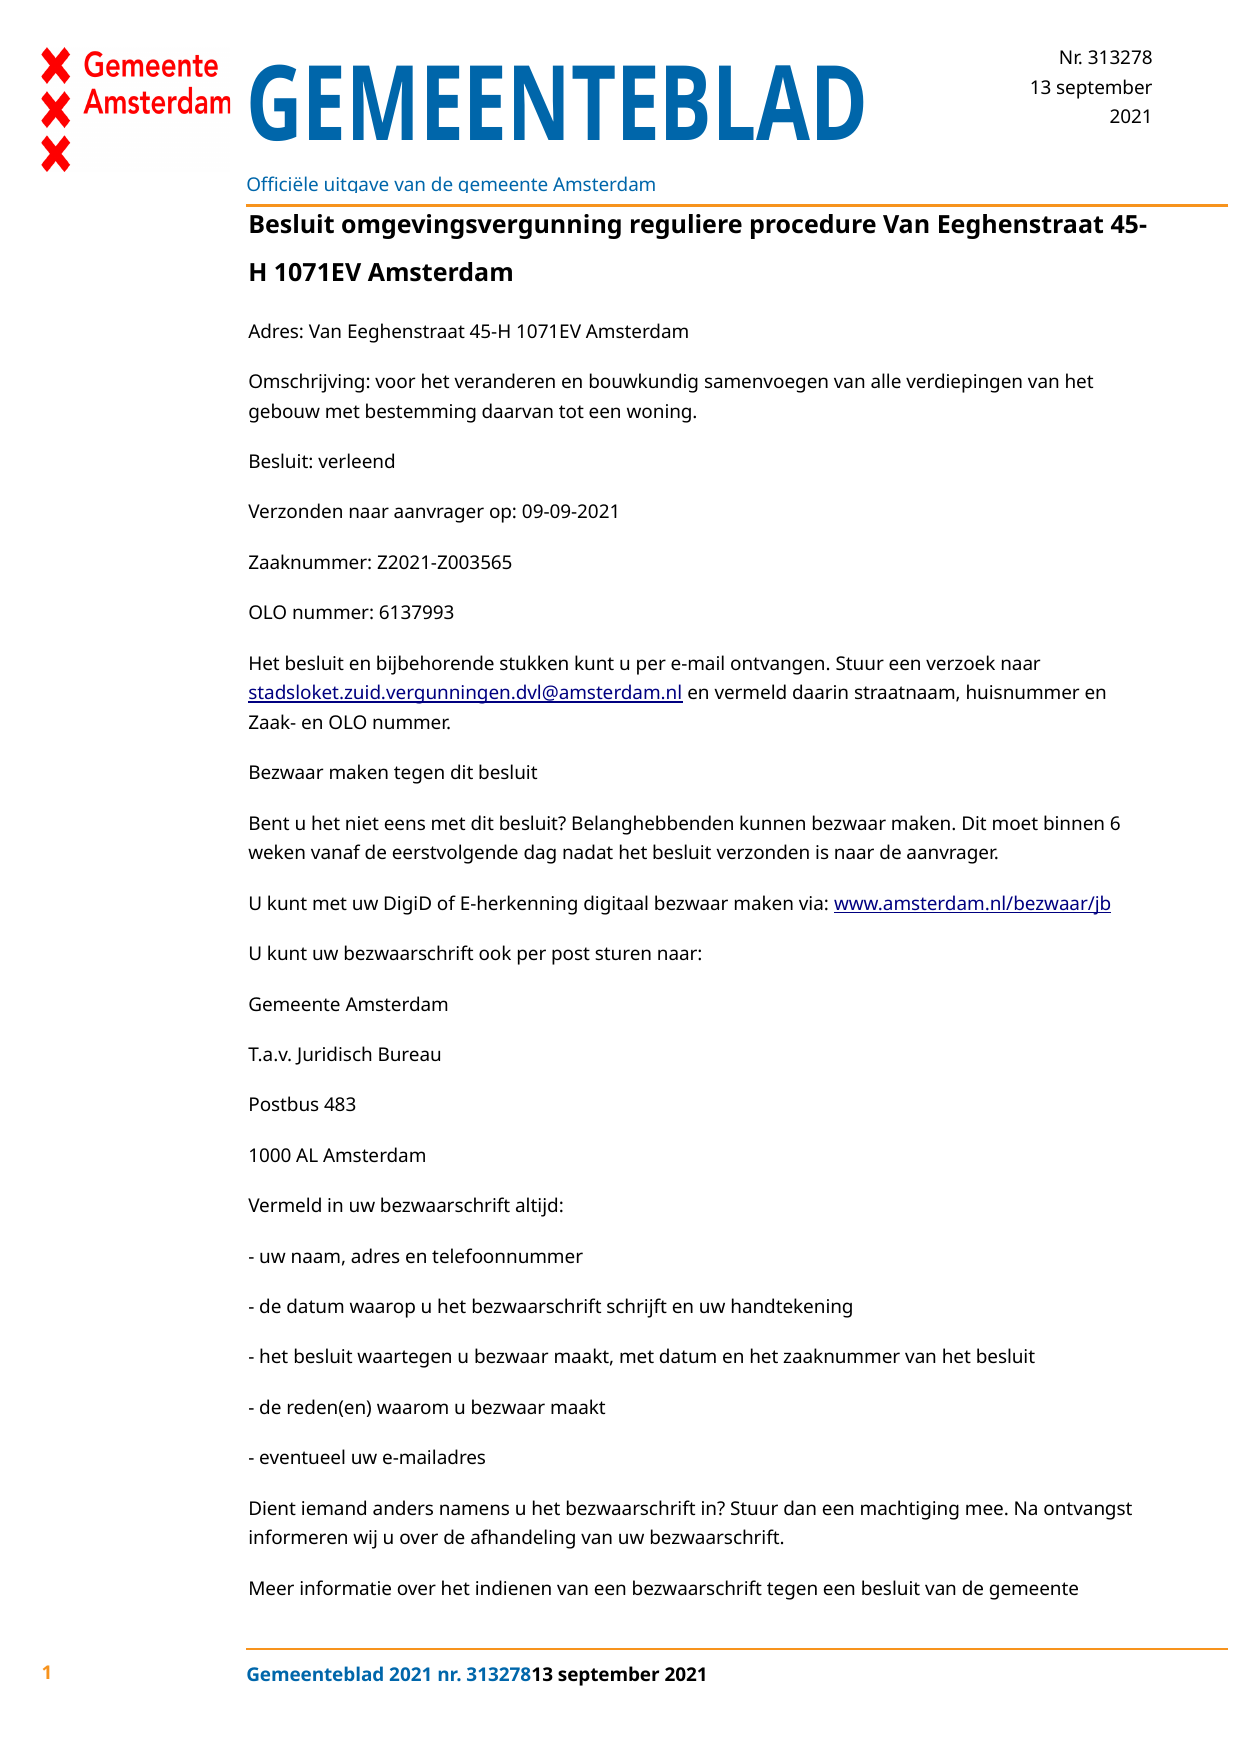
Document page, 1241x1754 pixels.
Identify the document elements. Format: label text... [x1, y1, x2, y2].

text - de datum waarop u het bezwaarschrift schrijft en uw handtekening [248, 1293, 1152, 1319]
text Besluit omgevingsvergunning reguliere procedure Van Eeghenstraat 45-H 1071EV Amsterdam [248, 207, 1152, 288]
text Het besluit en bijbehorende stukken kunt u per e-mail ontvangen. Stuur een verzoek naar stadsloket.zuid.vergunningen.dvl@amsterdam.nl en vermeld daarin straatnaam, huisnummer en Zaak- en OLO nummer. [248, 650, 1152, 735]
text Postbus 483 [248, 1092, 1152, 1117]
text Verzonden naar aanvrager op: 09-09-2021 [248, 499, 1152, 524]
text Omschrijving: voor het veranderen en bouwkundig samenvoegen van alle verdiepingen van het gebouw met bestemming daarvan tot een woning. [248, 368, 1152, 424]
text Dient iemand anders namens u het bezwaarschrift in? Stuur dan een machtiging mee. Na ontvangst informeren wij u over de afhandeling van uw bezwaarschrift. [248, 1495, 1152, 1550]
picture [41, 47, 231, 172]
text U kunt met uw DigiD of E-herkenning digitaal bezwaar maken via: www.amsterdam.nl/bezwaar/jb [248, 890, 1152, 916]
text Meer informatie over het indienen van een bezwaarschrift tegen een besluit van de gemeente [248, 1575, 1152, 1601]
text OLO nummer: 6137993 [248, 599, 1152, 625]
text - uw naam, adres en telefoonnummer [248, 1243, 1152, 1269]
text Besluit: verleend [248, 448, 1152, 474]
text Bezwaar maken tegen dit besluit [248, 759, 1152, 785]
text U kunt uw bezwaarschrift ook per post sturen naar: [248, 940, 1152, 966]
text - eventueel uw e-mailadres [248, 1444, 1152, 1470]
text T.a.v. Juridisch Bureau [248, 1041, 1152, 1067]
text Zaaknummer: Z2021-Z003565 [248, 549, 1152, 575]
text 1000 AL Amsterdam [248, 1142, 1152, 1168]
text - de reden(en) waarom u bezwaar maakt [248, 1394, 1152, 1420]
text - het besluit waartegen u bezwaar maakt, met datum en het zaaknummer van het besluit [248, 1344, 1152, 1369]
text Gemeente Amsterdam [248, 991, 1152, 1017]
text Bent u het niet eens met dit besluit? Belanghebbenden kunnen bezwaar maken. Dit moet binnen 6 weken vanaf de eerstvolgende dag nadat het besluit verzonden is naar de aanvrager. [248, 810, 1152, 865]
text Adres: Van Eeghenstraat 45-H 1071EV Amsterdam [248, 318, 1152, 344]
text Vermeld in uw bezwaarschrift altijd: [248, 1192, 1152, 1218]
